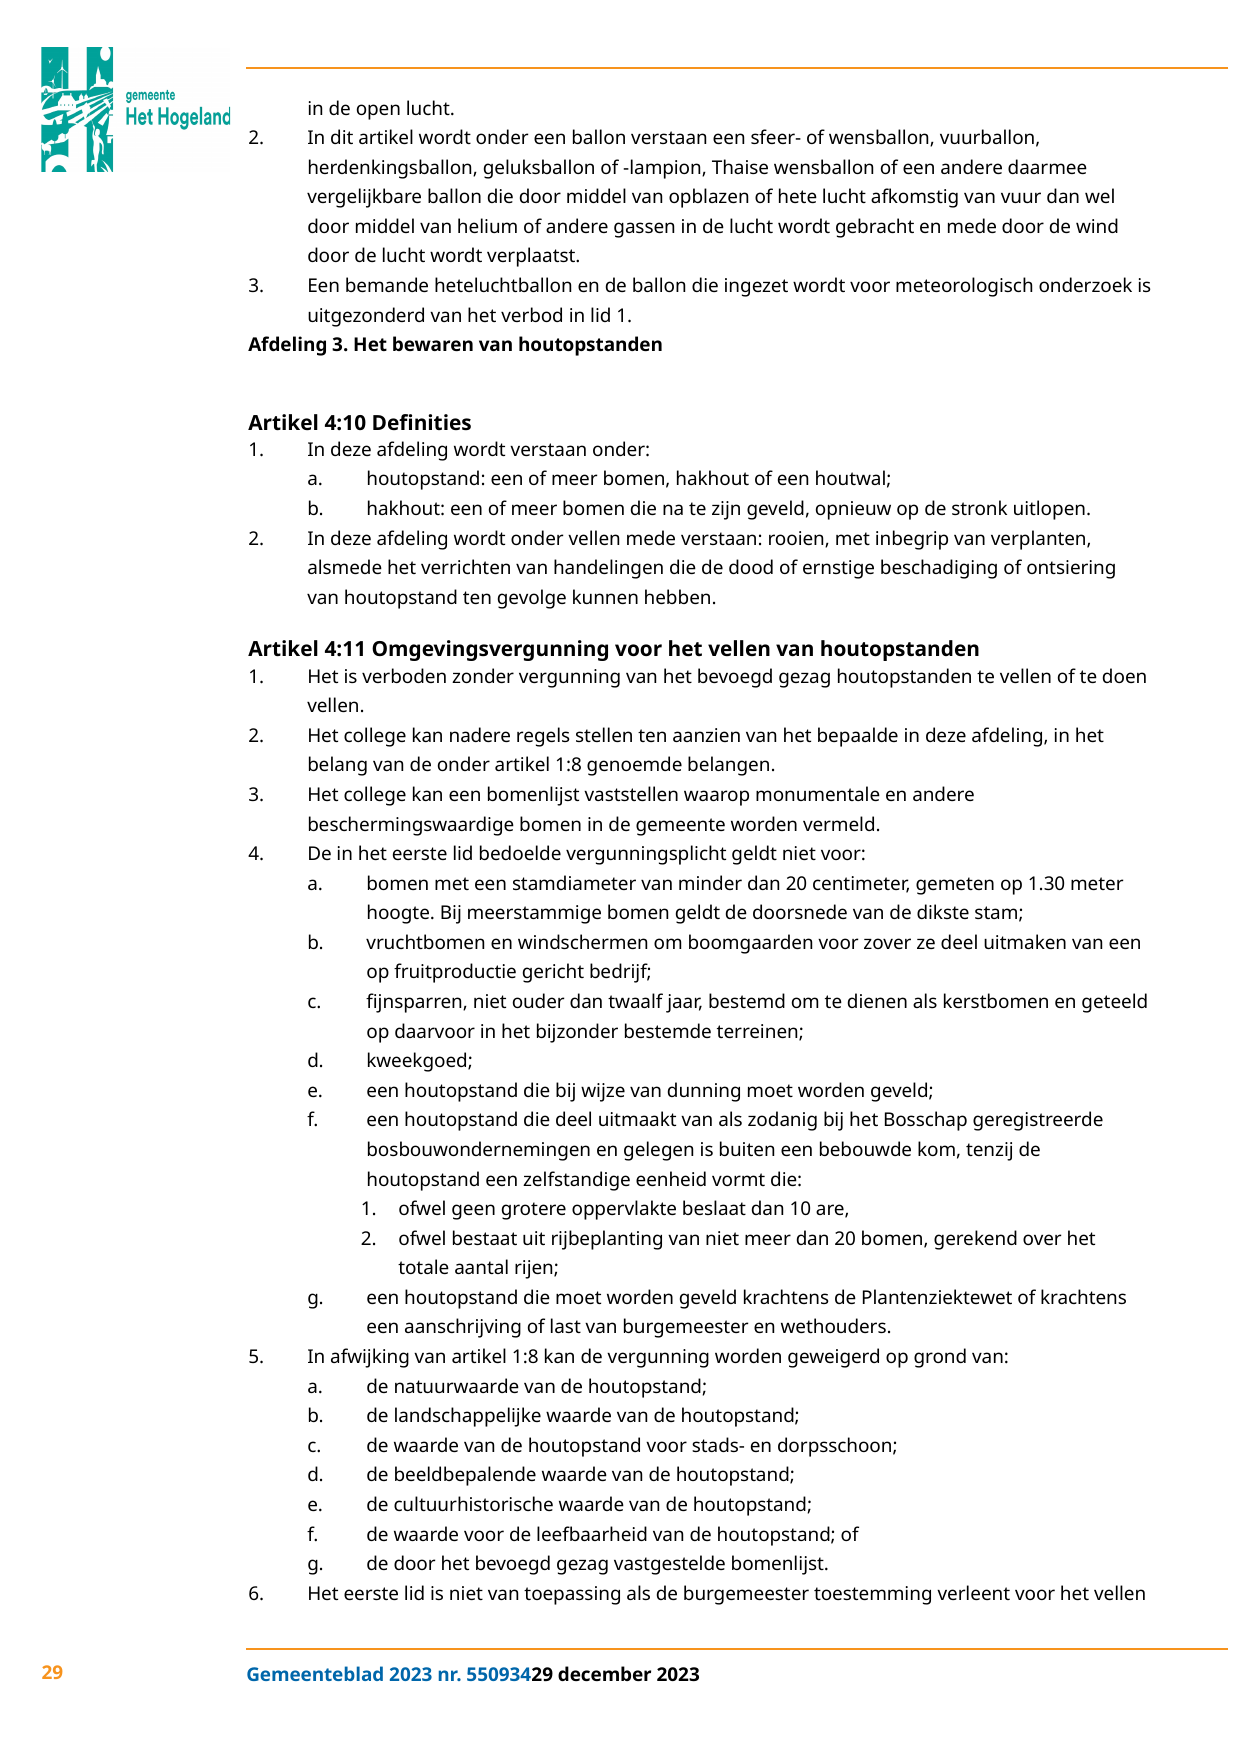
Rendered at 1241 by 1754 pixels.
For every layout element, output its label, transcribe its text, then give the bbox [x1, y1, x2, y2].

list de waarde van de houtopstand voor stads- en dorpsschoon; [307, 1432, 1152, 1458]
list de door het bevoegd gezag vastgestelde bomenlijst. [307, 1550, 1152, 1576]
list fijnsparren, niet ouder dan twaalf jaar, bestemd om te dienen als kerstbomen en geteeld op daarvoor in het bijzonder bestemde terreinen; [307, 988, 1152, 1043]
list de natuurwaarde van de houtopstand; [307, 1373, 1152, 1398]
list bomen met een stamdiameter van minder dan 20 centimeter, gemeten op 1.30 meter hoogte. Bij meerstammige bomen geldt de doorsnede van de dikste stam; [307, 870, 1152, 925]
list ofwel geen grotere oppervlakte beslaat dan 10 are, [361, 1195, 1152, 1221]
text Afdeling 3. Het bewaren van houtopstanden [248, 331, 1152, 357]
list kweekgoed; [307, 1047, 1152, 1073]
list een houtopstand die deel uitmaakt van als zodanig bij het Bosschap geregistreerde bosbouwondernemingen en gelegen is buiten een bebouwde kom, tenzij de houtopstand een zelfstandige eenheid vormt die: [307, 1107, 1152, 1191]
list In deze afdeling wordt verstaan onder: [248, 436, 1152, 462]
list In afwijking van artikel 1:8 kan de vergunning worden geweigerd op grond van: [248, 1343, 1152, 1369]
list vruchtbomen en windschermen om boomgaarden voor zover ze deel uitmaken van een op fruitproductie gericht bedrijf; [307, 929, 1152, 984]
list Het college kan een bomenlijst vaststellen waarop monumentale en andere beschermingswaardige bomen in de gemeente worden vermeld. [248, 781, 1152, 836]
picture [41, 47, 231, 172]
list In dit artikel wordt onder een ballon verstaan een sfeer- of wensballon, vuurballon, herdenkingsballon, geluksballon of -lampion, Thaise wensballon of een andere daarmee vergelijkbare ballon die door middel van opblazen of hete lucht afkomstig van vuur dan wel door middel van helium of andere gassen in de lucht wordt gebracht en mede door de wind door de lucht wordt verplaatst. [248, 124, 1152, 268]
list ofwel bestaat uit rijbeplanting van niet meer dan 20 bomen, gerekend over het totale aantal rijen; [361, 1225, 1152, 1280]
list houtopstand: een of meer bomen, hakhout of een houtwal; [307, 466, 1152, 491]
list Het eerste lid is niet van toepassing als de burgemeester toestemming verleent voor het vellen [248, 1580, 1152, 1606]
list de landschappelijke waarde van de houtopstand; [307, 1402, 1152, 1428]
list de cultuurhistorische waarde van de houtopstand; [307, 1491, 1152, 1517]
list Een bemande heteluchtballon en de ballon die ingezet wordt voor meteorologisch onderzoek is uitgezonderd van het verbod in lid 1. [248, 272, 1152, 328]
list in de open lucht. [248, 95, 1152, 121]
list de beeldbepalende waarde van de houtopstand; [307, 1462, 1152, 1487]
list hakhout: een of meer bomen die na te zijn geveld, opnieuw op de stronk uitlopen. [307, 495, 1152, 521]
list een houtopstand die moet worden geveld krachtens de Plantenziektewet of krachtens een aanschrijving of last van burgemeester en wethouders. [307, 1284, 1152, 1339]
list Het college kan nadere regels stellen ten aanzien van het bepaalde in deze afdeling, in het belang van de onder artikel 1:8 genoemde belangen. [248, 722, 1152, 777]
list Het is verboden zonder vergunning van het bevoegd gezag houtopstanden te vellen of te doen vellen. [248, 663, 1152, 718]
list De in het eerste lid bedoelde vergunningsplicht geldt niet voor: [248, 840, 1152, 866]
text Artikel 4:10 Definities [248, 408, 1152, 436]
text Artikel 4:11 Omgevingsvergunning voor het vellen van houtopstanden [248, 634, 1152, 663]
list In deze afdeling wordt onder vellen mede verstaan: rooien, met inbegrip van verplanten, alsmede het verrichten van handelingen die de dood of ernstige beschadiging of ontsiering van houtopstand ten gevolge kunnen hebben. [248, 525, 1152, 610]
list een houtopstand die bij wijze van dunning moet worden geveld; [307, 1077, 1152, 1103]
list de waarde voor de leefbaarheid van de houtopstand; of [307, 1521, 1152, 1546]
